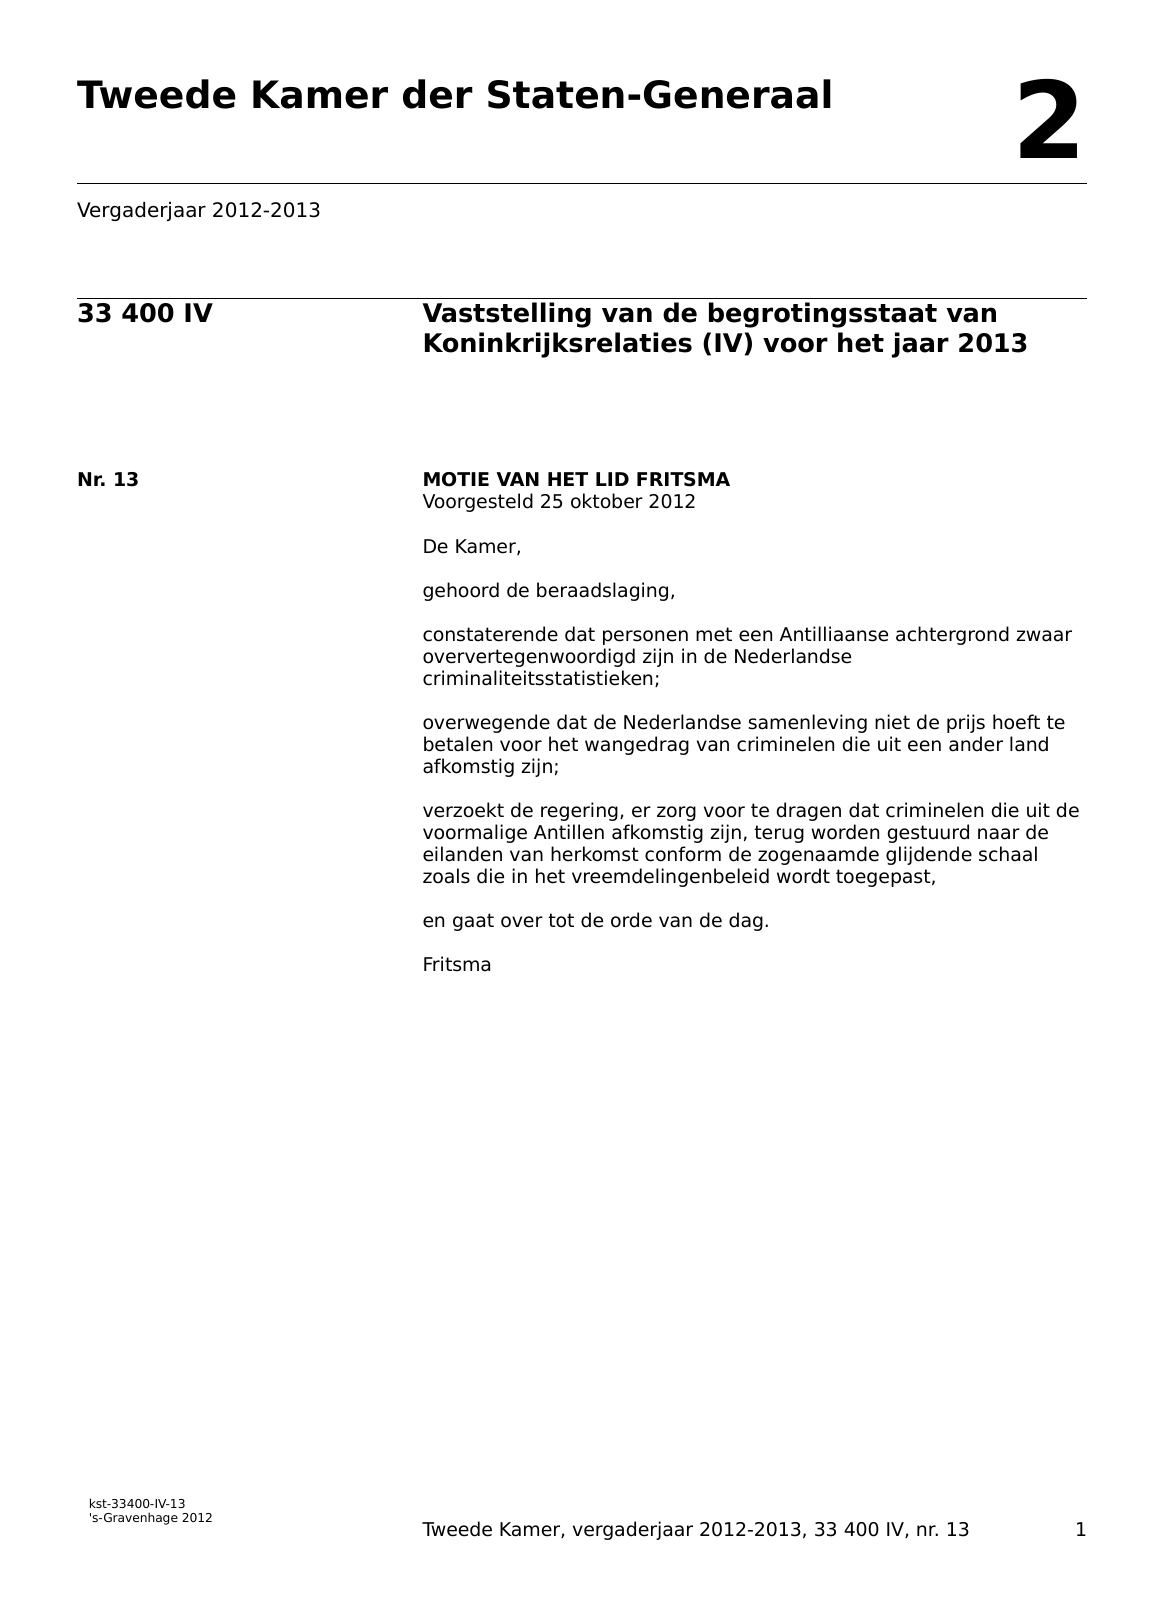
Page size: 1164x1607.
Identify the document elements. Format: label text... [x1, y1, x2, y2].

text verzoekt de regering, er zorg voor te dragen dat criminelen die uit de voormalige Antillen afkomstig zijn, terug worden gestuurd naar de eilanden van herkomst conform de zogenaamde glijdende schaal zoals die in het vreemdelingenbeleid wordt toegepast, [422, 800, 1087, 888]
text overwegende dat de Nederlandse samenleving niet de prijs hoeft te betalen voor het wangedrag van criminelen die uit een ander land afkomstig zijn; [422, 712, 1087, 778]
text Fritsma [422, 954, 1087, 976]
table_cell Vergaderjaar 2012-2013 [77, 184, 1087, 298]
text kst-33400-IV-13 [88, 1497, 323, 1511]
subtitle Nr. 13 MOTIE VAN HET LID FRITSMA [77, 469, 1087, 491]
text gehoord de beraadslaging, [422, 580, 1087, 602]
table_header 2 [886, 59, 1087, 183]
text Voorgesteld 25 oktober 2012 [422, 491, 1087, 513]
table_header Tweede Kamer der Staten-Generaal [77, 59, 886, 183]
text 's-Gravenhage 2012 [88, 1511, 323, 1525]
text constaterende dat personen met een Antilliaanse achtergrond zwaar oververtegenwoordigd zijn in de Nederlandse criminaliteitsstatistieken; [422, 624, 1087, 690]
text De Kamer, [422, 536, 1087, 557]
text en gaat over tot de orde van de dag. [422, 910, 1087, 932]
subtitle 33 400 IV Vaststelling van de begrotingsstaat van Koninkrijksrelaties (IV) voor het jaar 2013 [77, 299, 1087, 358]
